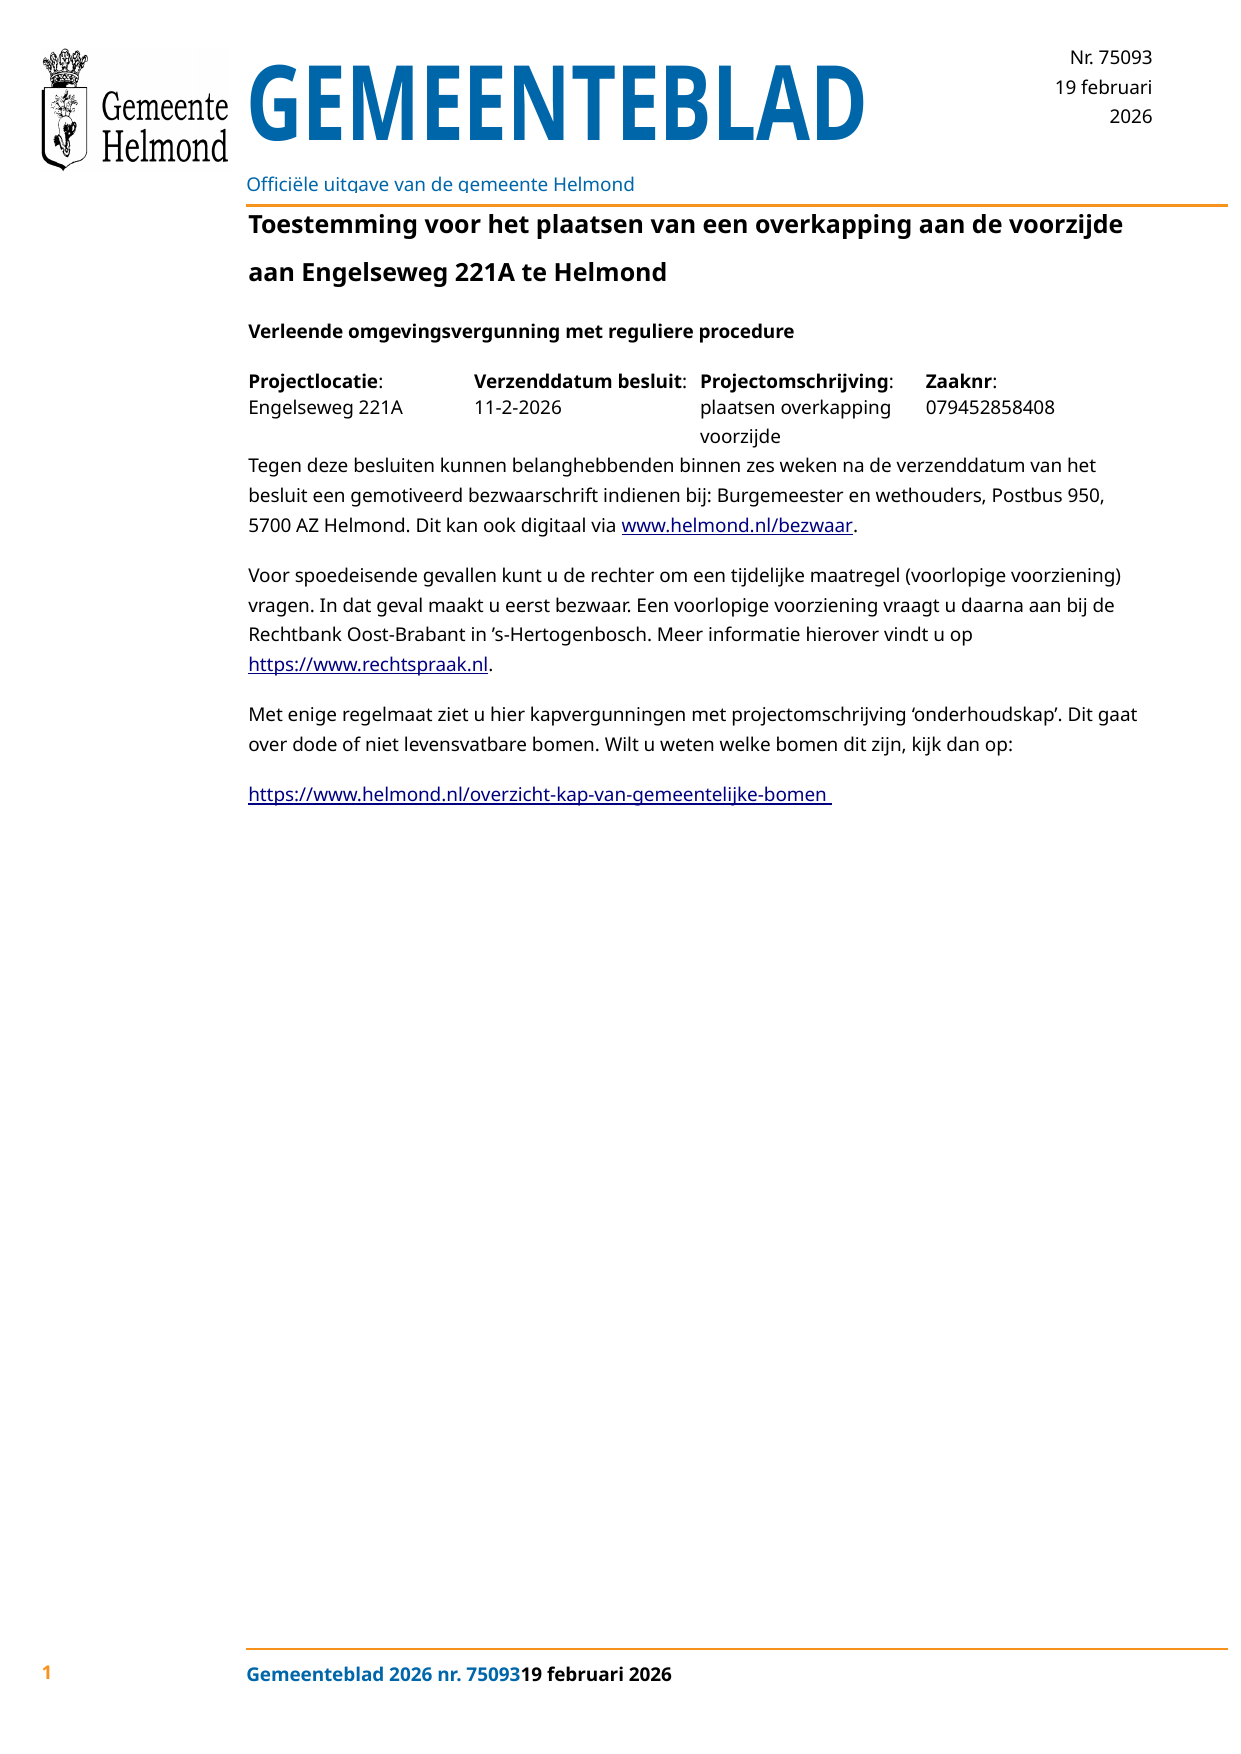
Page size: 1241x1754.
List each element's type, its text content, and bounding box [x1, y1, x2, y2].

table_cell Engelseweg 221A [248, 394, 474, 449]
text Met enige regelmaat ziet u hier kapvergunningen met projectomschrijving ‘onderhoudskap’. Dit gaat over dode of niet levensvatbare bomen. Wilt u weten welke bomen dit zijn, kijk dan op: [248, 701, 1152, 757]
table_header Projectomschrijving: [700, 369, 926, 394]
text Verleende omgevingsvergunning met reguliere procedure [248, 318, 1152, 344]
table_cell 11-2-2026 [474, 394, 700, 449]
table_header Projectlocatie: [248, 369, 474, 394]
text Tegen deze besluiten kunnen belanghebbenden binnen zes weken na de verzenddatum van het besluit een gemotiveerd bezwaarschrift indienen bij: Burgemeester en wethouders, Postbus 950, 5700 AZ Helmond. Dit kan ook digitaal via www.helmond.nl/bezwaar. [248, 453, 1152, 538]
table_cell 079452858408 [926, 394, 1152, 449]
table_cell plaatsen overkapping voorzijde [700, 394, 926, 449]
text Voor spoedeisende gevallen kunt u de rechter om een tijdelijke maatregel (voorlopige voorziening) vragen. In dat geval maakt u eerst bezwaar. Een voorlopige voorziening vraagt u daarna aan bij de Rechtbank Oost-Brabant in ’s-Hertogenbosch. Meer informatie hierover vindt u op https://www.rechtspraak.nl. [248, 562, 1152, 677]
table_header Zaaknr: [926, 369, 1152, 394]
table_header Verzenddatum besluit: [474, 369, 700, 394]
text https://www.helmond.nl/overzicht-kap-van-gemeentelijke-bomen [248, 781, 1152, 807]
picture [41, 47, 231, 172]
text Toestemming voor het plaatsen van een overkapping aan de voorzijde aan Engelseweg 221A te Helmond [248, 207, 1152, 288]
